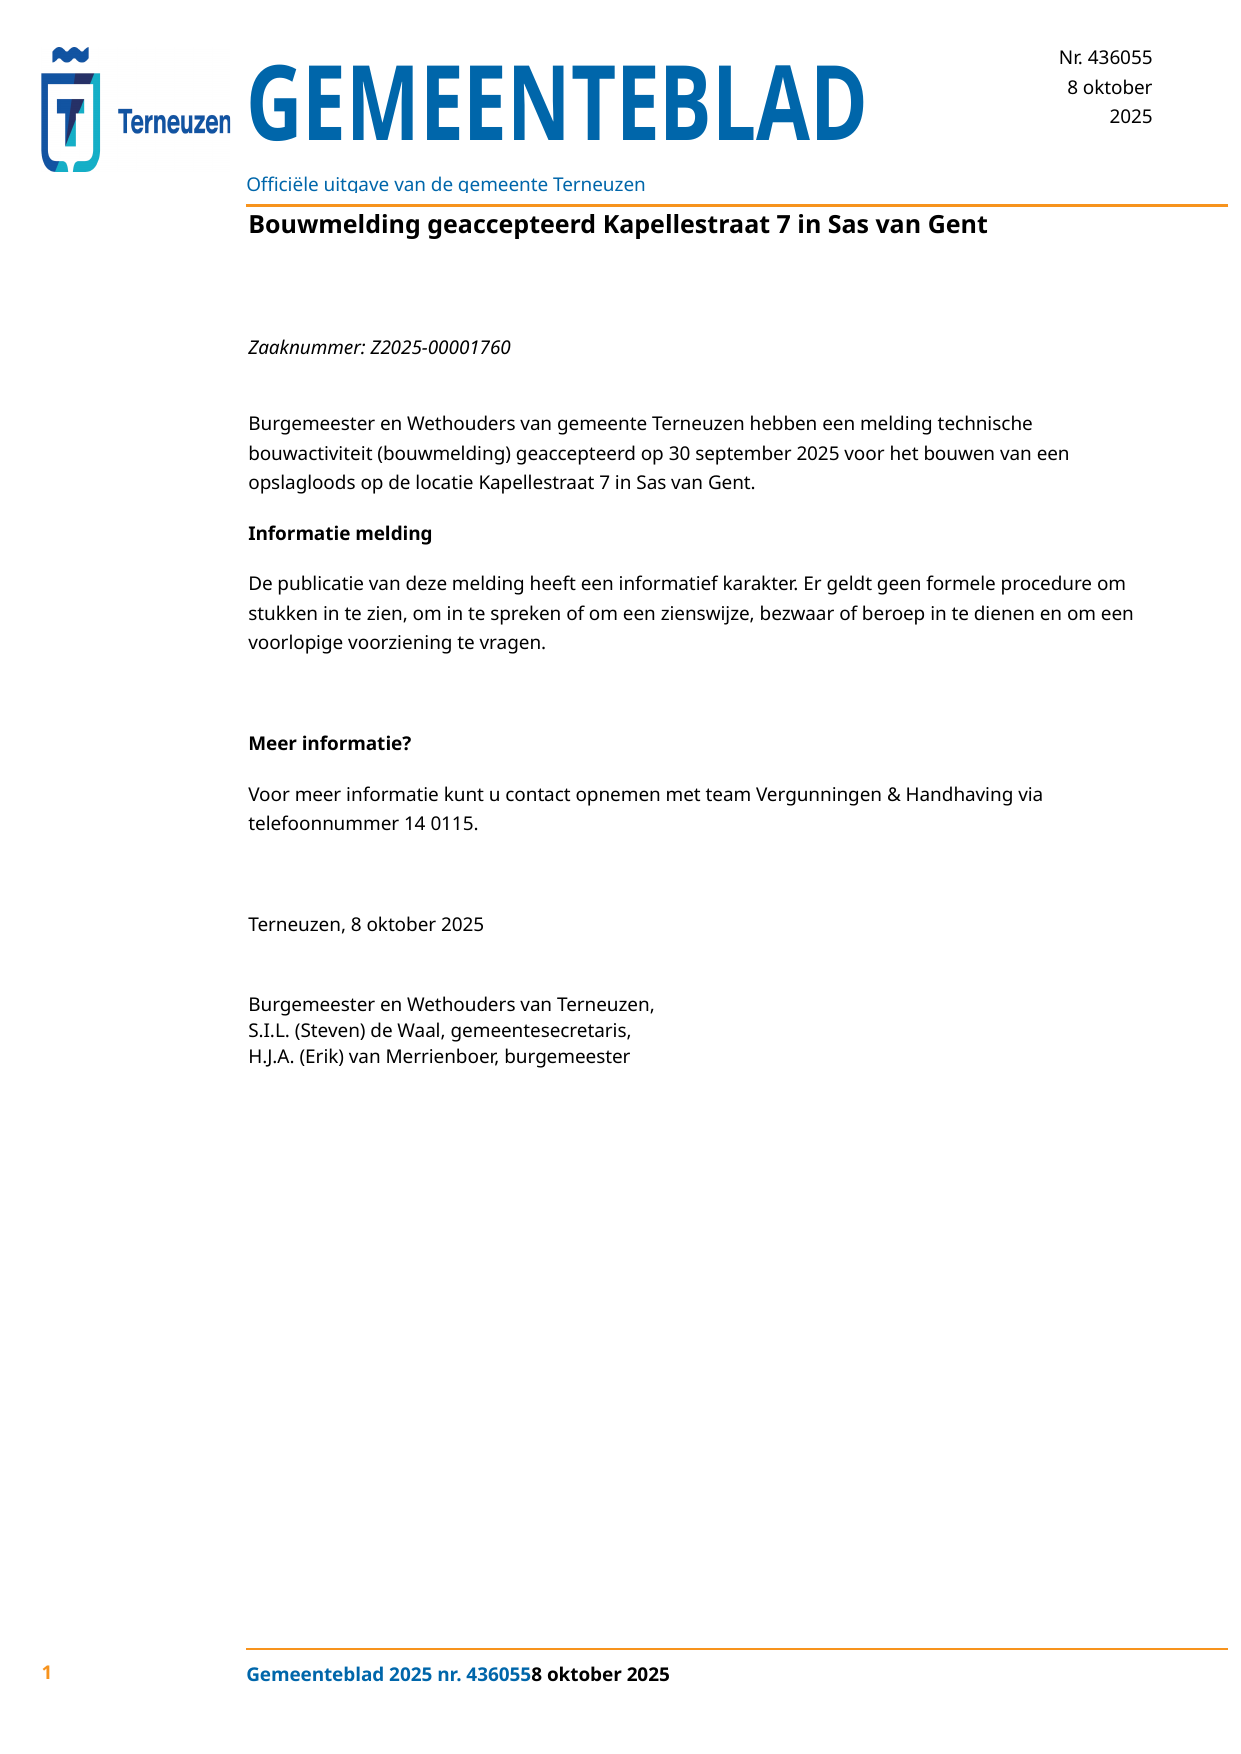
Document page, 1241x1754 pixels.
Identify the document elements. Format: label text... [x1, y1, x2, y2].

text Meer informatie? [248, 730, 1152, 756]
text Burgemeester en Wethouders van gemeente Terneuzen hebben een melding technische bouwactiviteit (bouwmelding) geaccepteerd op 30 september 2025 voor het bouwen van een opslagloods op de locatie Kapellestraat 7 in Sas van Gent. [248, 410, 1152, 495]
picture [41, 47, 231, 172]
text Bouwmelding geaccepteerd Kapellestraat 7 in Sas van Gent [248, 207, 1152, 241]
table_header Burgemeester en Wethouders van Terneuzen, [248, 962, 1152, 1017]
table_cell S.I.L. (Steven) de Waal, gemeentesecretaris, [248, 1017, 700, 1043]
table_cell H.J.A. (Erik) van Merrienboer, burgemeester [248, 1043, 1152, 1068]
text Zaaknummer: Z2025-00001760 [248, 334, 1152, 360]
table_cell [248, 1069, 700, 1094]
text Terneuzen, 8 oktober 2025 [248, 911, 1152, 937]
text De publicatie van deze melding heeft een informatief karakter. Er geldt geen formele procedure om stukken in te zien, om in te spreken of om een zienswijze, bezwaar of beroep in te dienen en om een voorlopige voorziening te vragen. [248, 570, 1152, 655]
table_cell [700, 1017, 1152, 1043]
text Informatie melding [248, 520, 1152, 546]
table_cell [700, 1069, 1152, 1094]
text Voor meer informatie kunt u contact opnemen met team Vergunningen & Handhaving via telefoonnummer 14 0115. [248, 781, 1152, 836]
